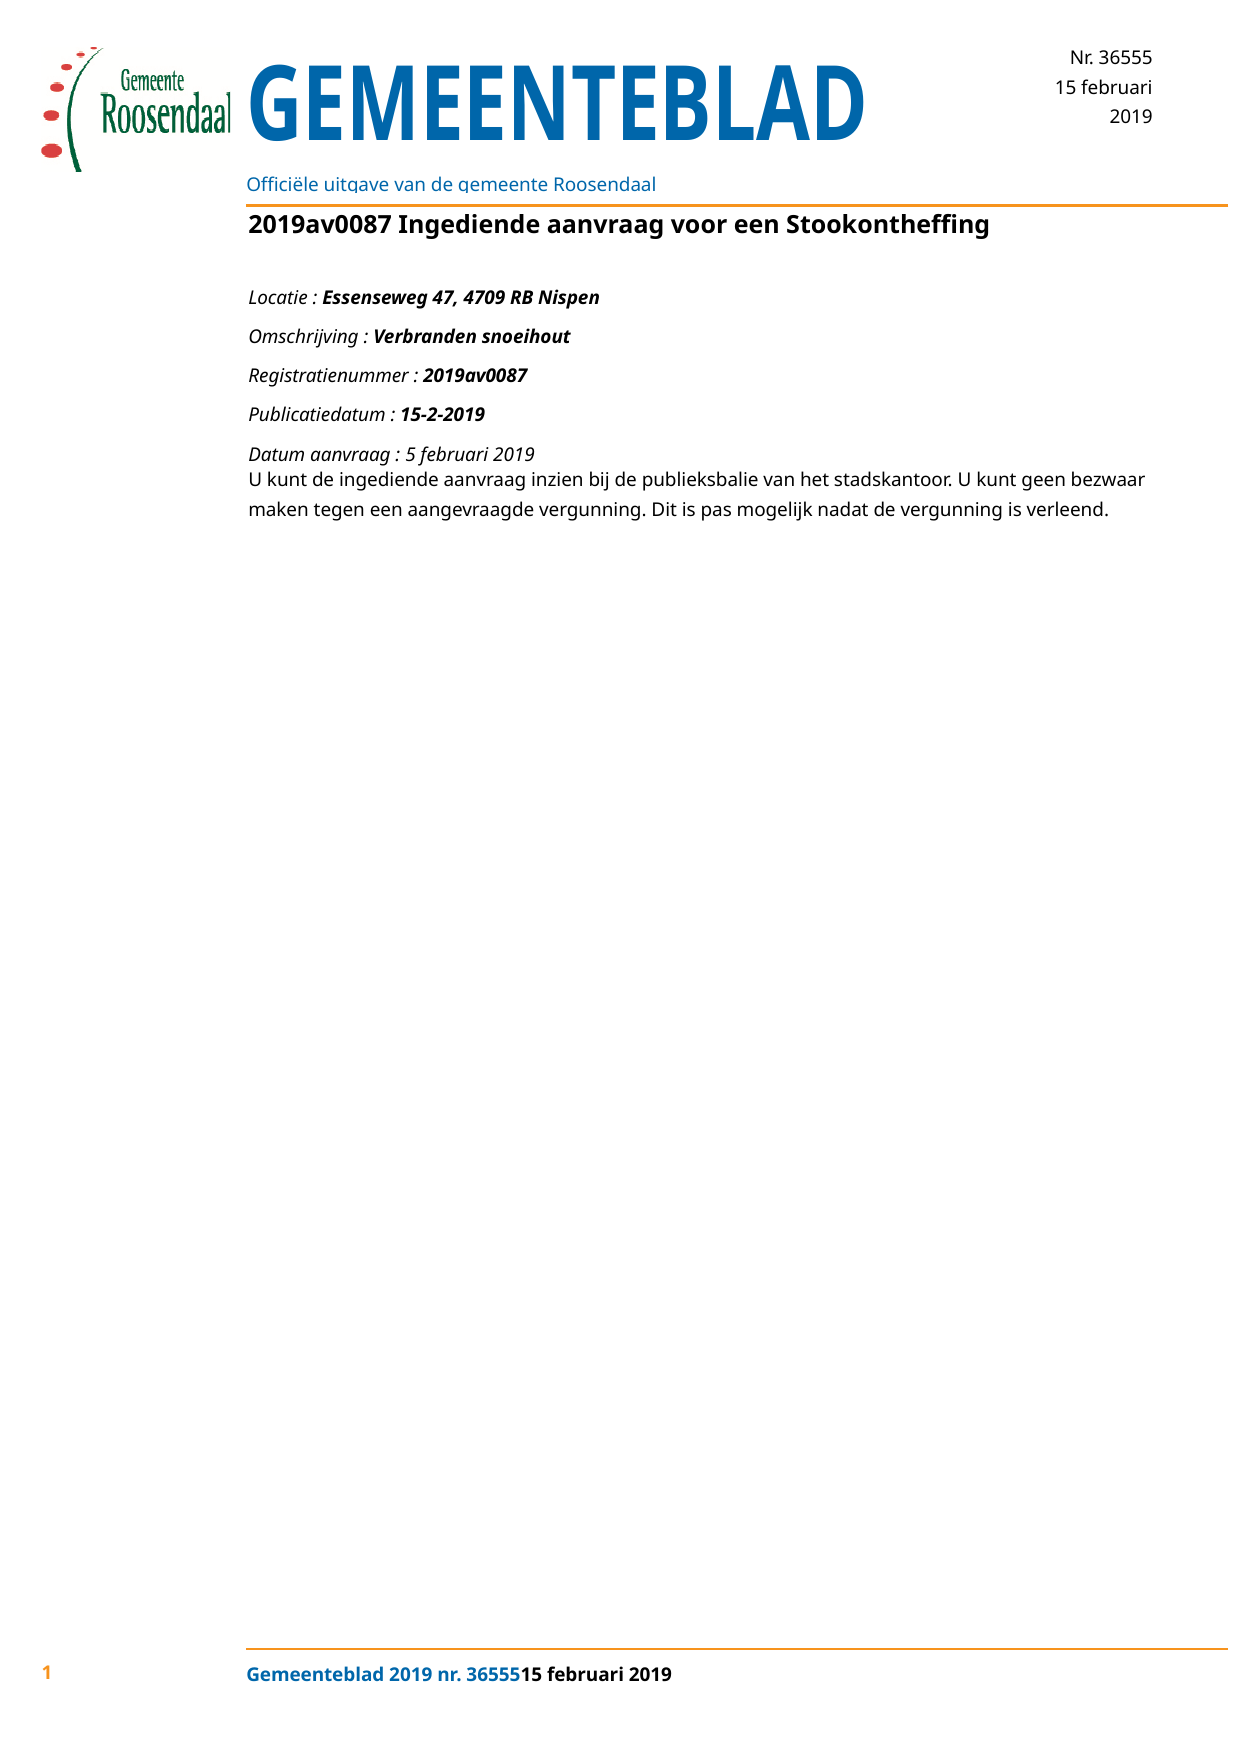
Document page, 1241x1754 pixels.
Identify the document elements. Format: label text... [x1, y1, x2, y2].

text 2019av0087 Ingediende aanvraag voor een Stookontheffing [248, 207, 1152, 241]
text Registratienummer : 2019av0087 [248, 362, 1152, 388]
text Datum aanvraag : 5 februari 2019 [248, 441, 1152, 467]
text Publicatiedatum : 15-2-2019 [248, 402, 1152, 427]
picture [41, 47, 231, 172]
text Locatie : Essenseweg 47, 4709 RB Nispen [248, 284, 1152, 309]
text Omschrijving : Verbranden snoeihout [248, 323, 1152, 349]
text U kunt de ingediende aanvraag inzien bij de publieksbalie van het stadskantoor. U kunt geen bezwaar maken tegen een aangevraagde vergunning. Dit is pas mogelijk nadat de vergunning is verleend. [248, 467, 1152, 522]
